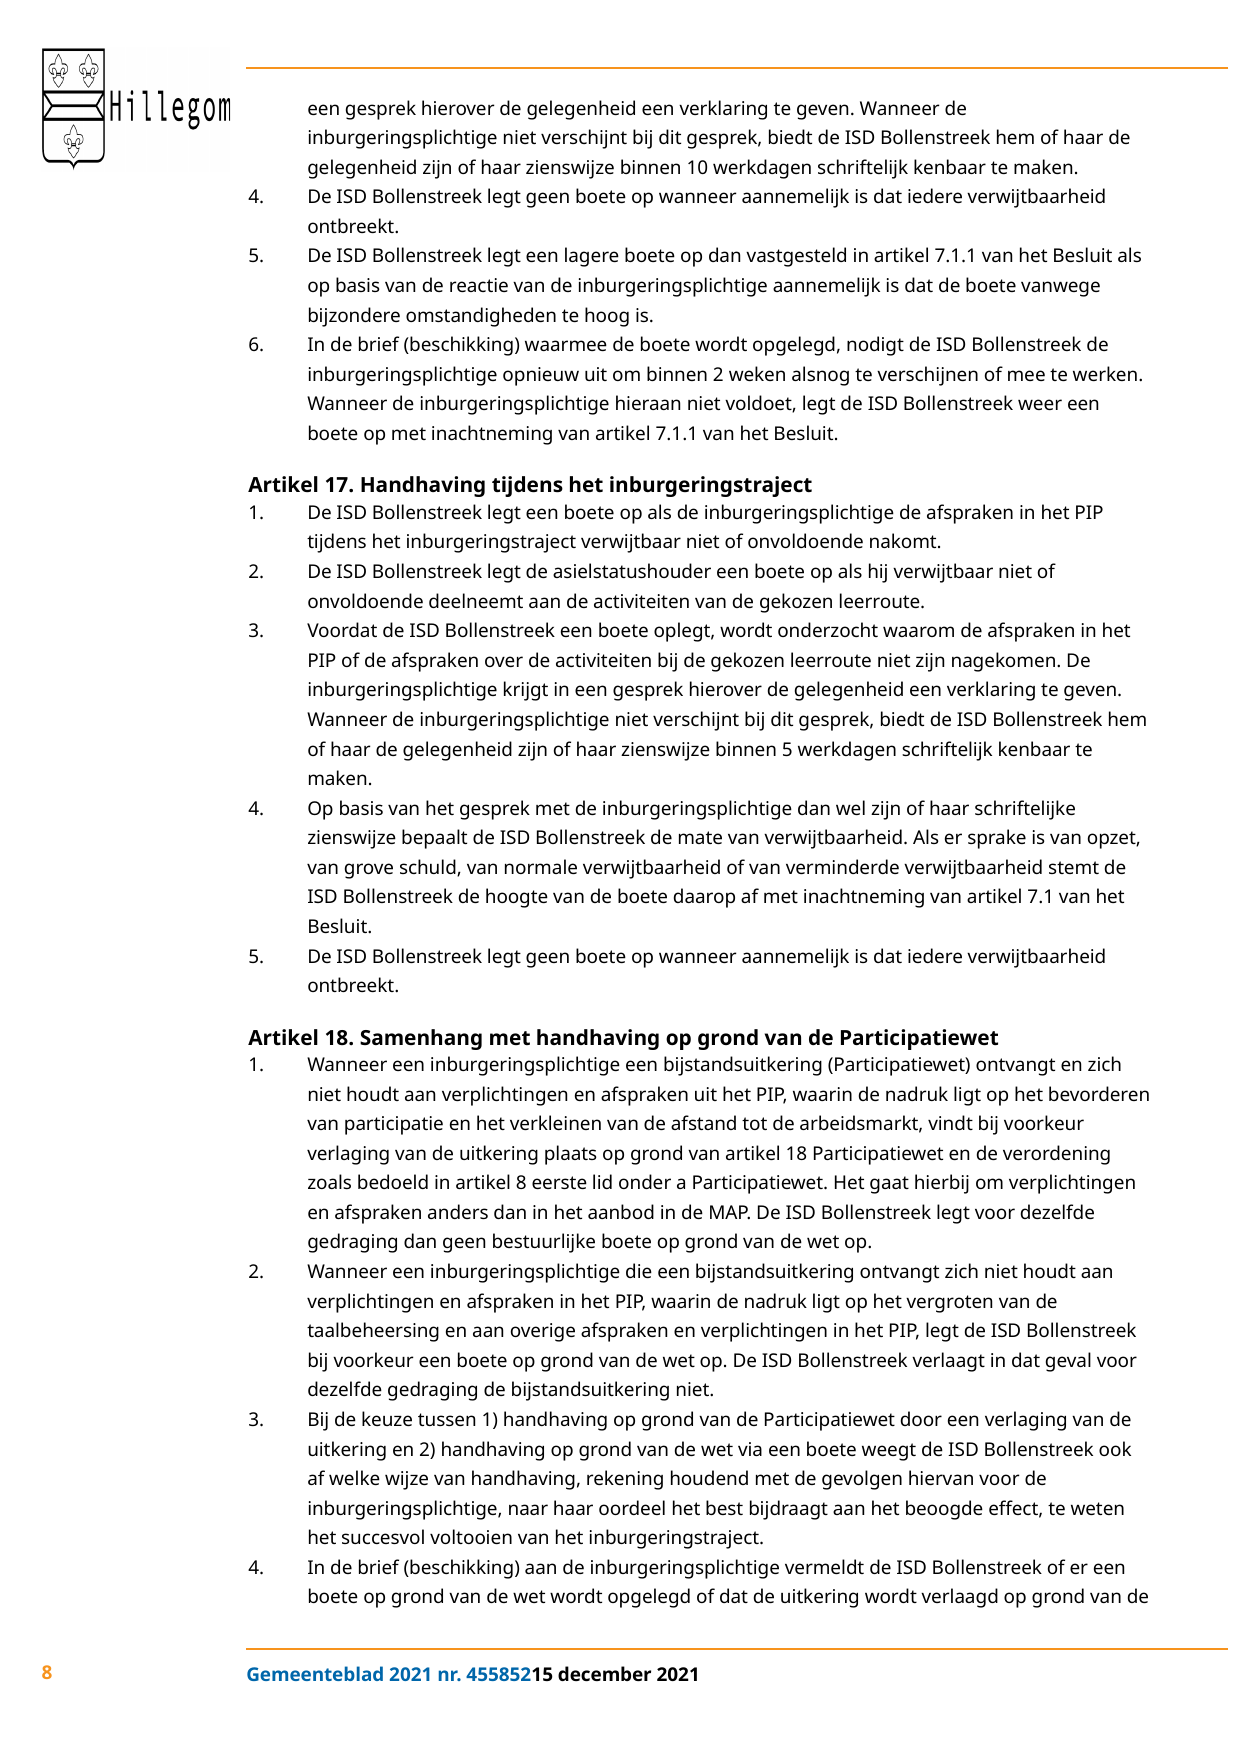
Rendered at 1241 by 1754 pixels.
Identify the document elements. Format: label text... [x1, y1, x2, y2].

list De ISD Bollenstreek legt geen boete op wanneer aannemelijk is dat iedere verwijtbaarheid ontbreekt. [248, 943, 1152, 998]
list De ISD Bollenstreek legt geen boete op wanneer aannemelijk is dat iedere verwijtbaarheid ontbreekt. [248, 183, 1152, 239]
list In de brief (beschikking) waarmee de boete wordt opgelegd, nodigt de ISD Bollenstreek de inburgeringsplichtige opnieuw uit om binnen 2 weken alsnog te verschijnen of mee te werken. Wanneer de inburgeringsplichtige hieraan niet voldoet, legt de ISD Bollenstreek weer een boete op met inachtneming van artikel 7.1.1 van het Besluit. [248, 331, 1152, 446]
list De ISD Bollenstreek legt een boete op als de inburgeringsplichtige de afspraken in het PIP tijdens het inburgeringstraject verwijtbaar niet of onvoldoende nakomt. [248, 499, 1152, 554]
list Wanneer een inburgeringsplichtige een bijstandsuitkering (Participatiewet) ontvangt en zich niet houdt aan verplichtingen en afspraken uit het PIP, waarin de nadruk ligt op het bevorderen van participatie en het verkleinen van de afstand tot de arbeidsmarkt, vindt bij voorkeur verlaging van de uitkering plaats op grond van artikel 18 Participatiewet en de verordening zoals bedoeld in artikel 8 eerste lid onder a Participatiewet. Het gaat hierbij om verplichtingen en afspraken anders dan in het aanbod in de MAP. De ISD Bollenstreek legt voor dezelfde gedraging dan geen bestuurlijke boete op grond van de wet op. [248, 1051, 1152, 1254]
list In de brief (beschikking) aan de inburgeringsplichtige vermeldt de ISD Bollenstreek of er een boete op grond van de wet wordt opgelegd of dat de uitkering wordt verlaagd op grond van de [248, 1554, 1152, 1609]
list een gesprek hierover de gelegenheid een verklaring te geven. Wanneer de inburgeringsplichtige niet verschijnt bij dit gesprek, biedt de ISD Bollenstreek hem of haar de gelegenheid zijn of haar zienswijze binnen 10 werkdagen schriftelijk kenbaar te maken. [248, 95, 1152, 180]
list De ISD Bollenstreek legt de asielstatushouder een boete op als hij verwijtbaar niet of onvoldoende deelneemt aan de activiteiten van de gekozen leerroute. [248, 558, 1152, 613]
list Voordat de ISD Bollenstreek een boete oplegt, wordt onderzocht waarom de afspraken in het PIP of de afspraken over de activiteiten bij de gekozen leerroute niet zijn nagekomen. De inburgeringsplichtige krijgt in een gesprek hierover de gelegenheid een verklaring te geven. Wanneer de inburgeringsplichtige niet verschijnt bij dit gesprek, biedt de ISD Bollenstreek hem of haar de gelegenheid zijn of haar zienswijze binnen 5 werkdagen schriftelijk kenbaar te maken. [248, 617, 1152, 791]
list Wanneer een inburgeringsplichtige die een bijstandsuitkering ontvangt zich niet houdt aan verplichtingen en afspraken in het PIP, waarin de nadruk ligt op het vergroten van de taalbeheersing en aan overige afspraken en verplichtingen in het PIP, legt de ISD Bollenstreek bij voorkeur een boete op grond van de wet op. De ISD Bollenstreek verlaagt in dat geval voor dezelfde gedraging de bijstandsuitkering niet. [248, 1258, 1152, 1402]
list De ISD Bollenstreek legt een lagere boete op dan vastgesteld in artikel 7.1.1 van het Besluit als op basis van de reactie van de inburgeringsplichtige aannemelijk is dat de boete vanwege bijzondere omstandigheden te hoog is. [248, 243, 1152, 328]
list Bij de keuze tussen 1) handhaving op grond van de Participatiewet door een verlaging van de uitkering en 2) handhaving op grond van de wet via een boete weegt de ISD Bollenstreek ook af welke wijze van handhaving, rekening houdend met de gevolgen hiervan voor de inburgeringsplichtige, naar haar oordeel het best bijdraagt aan het beoogde effect, te weten het succesvol voltooien van het inburgeringstraject. [248, 1406, 1152, 1550]
text Artikel 17. Handhaving tijdens het inburgeringstraject [248, 471, 1152, 499]
list Op basis van het gesprek met de inburgeringsplichtige dan wel zijn of haar schriftelijke zienswijze bepaalt de ISD Bollenstreek de mate van verwijtbaarheid. Als er sprake is van opzet, van grove schuld, van normale verwijtbaarheid of van verminderde verwijtbaarheid stemt de ISD Bollenstreek de hoogte van de boete daarop af met inachtneming van artikel 7.1 van het Besluit. [248, 795, 1152, 939]
text Artikel 18. Samenhang met handhaving op grond van de Participatiewet [248, 1023, 1152, 1051]
picture [41, 47, 231, 172]
